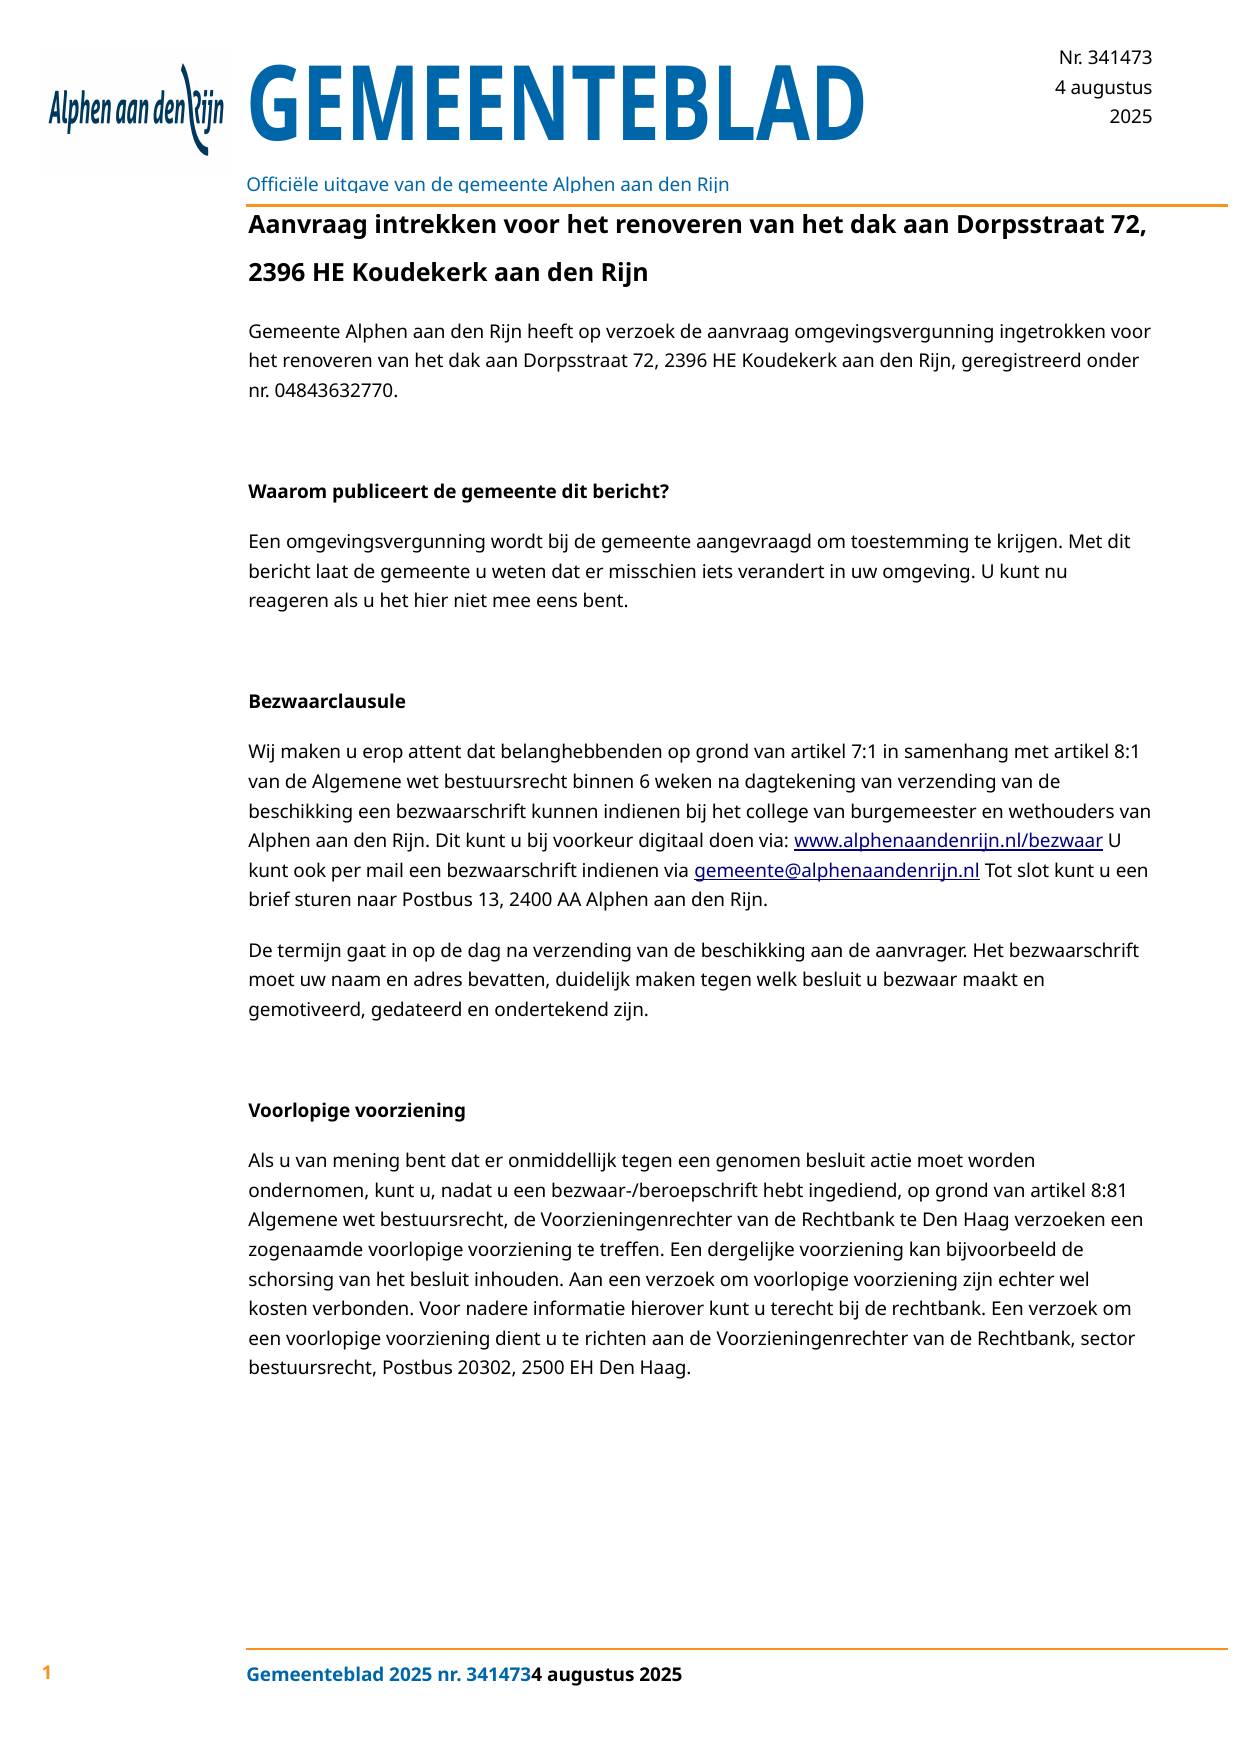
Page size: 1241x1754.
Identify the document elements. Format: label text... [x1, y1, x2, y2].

text Wij maken u erop attent dat belanghebbenden op grond van artikel 7:1 in samenhang met artikel 8:1 van de Algemene wet bestuursrecht binnen 6 weken na dagtekening van verzending van de beschikking een bezwaarschrift kunnen indienen bij het college van burgemeester en wethouders van Alphen aan den Rijn. Dit kunt u bij voorkeur digitaal doen via: www.alphenaandenrijn.nl/bezwaar U kunt ook per mail een bezwaarschrift indienen via gemeente@alphenaandenrijn.nl Tot slot kunt u een brief sturen naar Postbus 13, 2400 AA Alphen aan den Rijn. [248, 739, 1152, 912]
text Voorlopige voorziening [248, 1097, 1152, 1123]
text Gemeente Alphen aan den Rijn heeft op verzoek de aanvraag omgevingsvergunning ingetrokken voor het renoveren van het dak aan Dorpsstraat 72, 2396 HE Koudekerk aan den Rijn, geregistreerd onder nr. 04843632770. [248, 318, 1152, 403]
text Waarom publiceert de gemeente dit bericht? [248, 478, 1152, 504]
text Een omgevingsvergunning wordt bij de gemeente aangevraagd om toestemming te krijgen. Met dit bericht laat de gemeente u weten dat er misschien iets verandert in uw omgeving. U kunt nu reageren als u het hier niet mee eens bent. [248, 528, 1152, 613]
picture [41, 47, 231, 172]
text Bezwaarclausule [248, 688, 1152, 714]
text Aanvraag intrekken voor het renoveren van het dak aan Dorpsstraat 72, 2396 HE Koudekerk aan den Rijn [248, 207, 1152, 288]
text Als u van mening bent dat er onmiddellijk tegen een genomen besluit actie moet worden ondernomen, kunt u, nadat u een bezwaar-/beroepschrift hebt ingediend, op grond van artikel 8:81 Algemene wet bestuursrecht, de Voorzieningenrechter van de Rechtbank te Den Haag verzoeken een zogenaamde voorlopige voorziening te treffen. Een dergelijke voorziening kan bijvoorbeeld de schorsing van het besluit inhouden. Aan een verzoek om voorlopige voorziening zijn echter wel kosten verbonden. Voor nadere informatie hierover kunt u terecht bij de rechtbank. Een verzoek om een voorlopige voorziening dient u te richten aan de Voorzieningenrechter van de Rechtbank, sector bestuursrecht, Postbus 20302, 2500 EH Den Haag. [248, 1147, 1152, 1380]
text De termijn gaat in op de dag na verzending van de beschikking aan de aanvrager. Het bezwaarschrift moet uw naam en adres bevatten, duidelijk maken tegen welk besluit u bezwaar maakt en gemotiveerd, gedateerd en ondertekend zijn. [248, 937, 1152, 1022]
